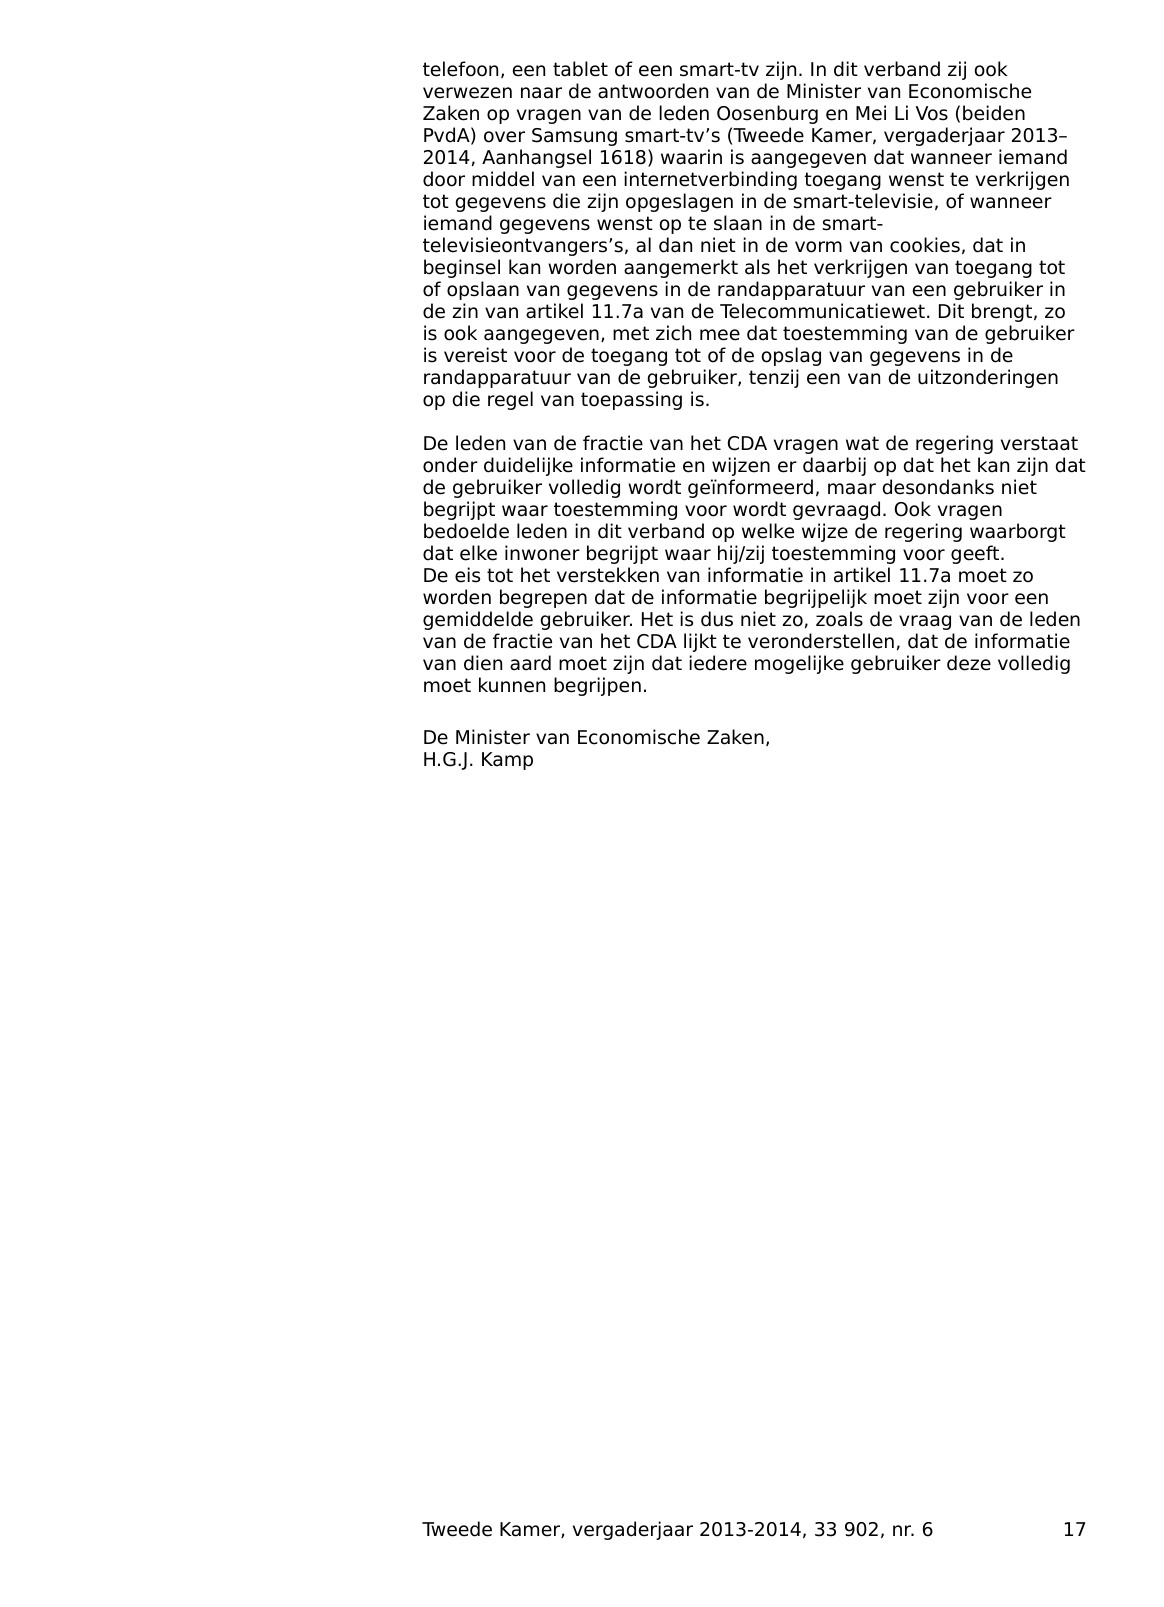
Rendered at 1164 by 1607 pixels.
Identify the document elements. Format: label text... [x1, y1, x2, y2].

text De Minister van Economische Zaken, H.G.J. Kamp [422, 727, 1087, 771]
text telefoon, een tablet of een smart-tv zijn. In dit verband zij ook verwezen naar de antwoorden van de Minister van Economische Zaken op vragen van de leden Oosenburg en Mei Li Vos (beiden PvdA) over Samsung smart-tv’s (Tweede Kamer, vergaderjaar 2013–2014, Aanhangsel 1618) waarin is aangegeven dat wanneer iemand door middel van een internetverbinding toegang wenst te verkrijgen tot gegevens die zijn opgeslagen in de smart-televisie, of wanneer iemand gegevens wenst op te slaan in de smart-televisieontvangers’s, al dan niet in de vorm van cookies, dat in beginsel kan worden aangemerkt als het verkrijgen van toegang tot of opslaan van gegevens in de randapparatuur van een gebruiker in de zin van artikel 11.7a van de Telecommunicatiewet. Dit brengt, zo is ook aangegeven, met zich mee dat toestemming van de gebruiker is vereist voor de toegang tot of de opslag van gegevens in de randapparatuur van de gebruiker, tenzij een van de uitzonderingen op die regel van toepassing is. [422, 59, 1087, 411]
text De eis tot het verstekken van informatie in artikel 11.7a moet zo worden begrepen dat de informatie begrijpelijk moet zijn voor een gemiddelde gebruiker. Het is dus niet zo, zoals de vraag van de leden van de fractie van het CDA lijkt te veronderstellen, dat de informatie van dien aard moet zijn dat iedere mogelijke gebruiker deze volledig moet kunnen begrijpen. [422, 565, 1087, 697]
text De leden van de fractie van het CDA vragen wat de regering verstaat onder duidelijke informatie en wijzen er daarbij op dat het kan zijn dat de gebruiker volledig wordt geïnformeerd, maar desondanks niet begrijpt waar toestemming voor wordt gevraagd. Ook vragen bedoelde leden in dit verband op welke wijze de regering waarborgt dat elke inwoner begrijpt waar hij/zij toestemming voor geeft. [422, 433, 1087, 565]
